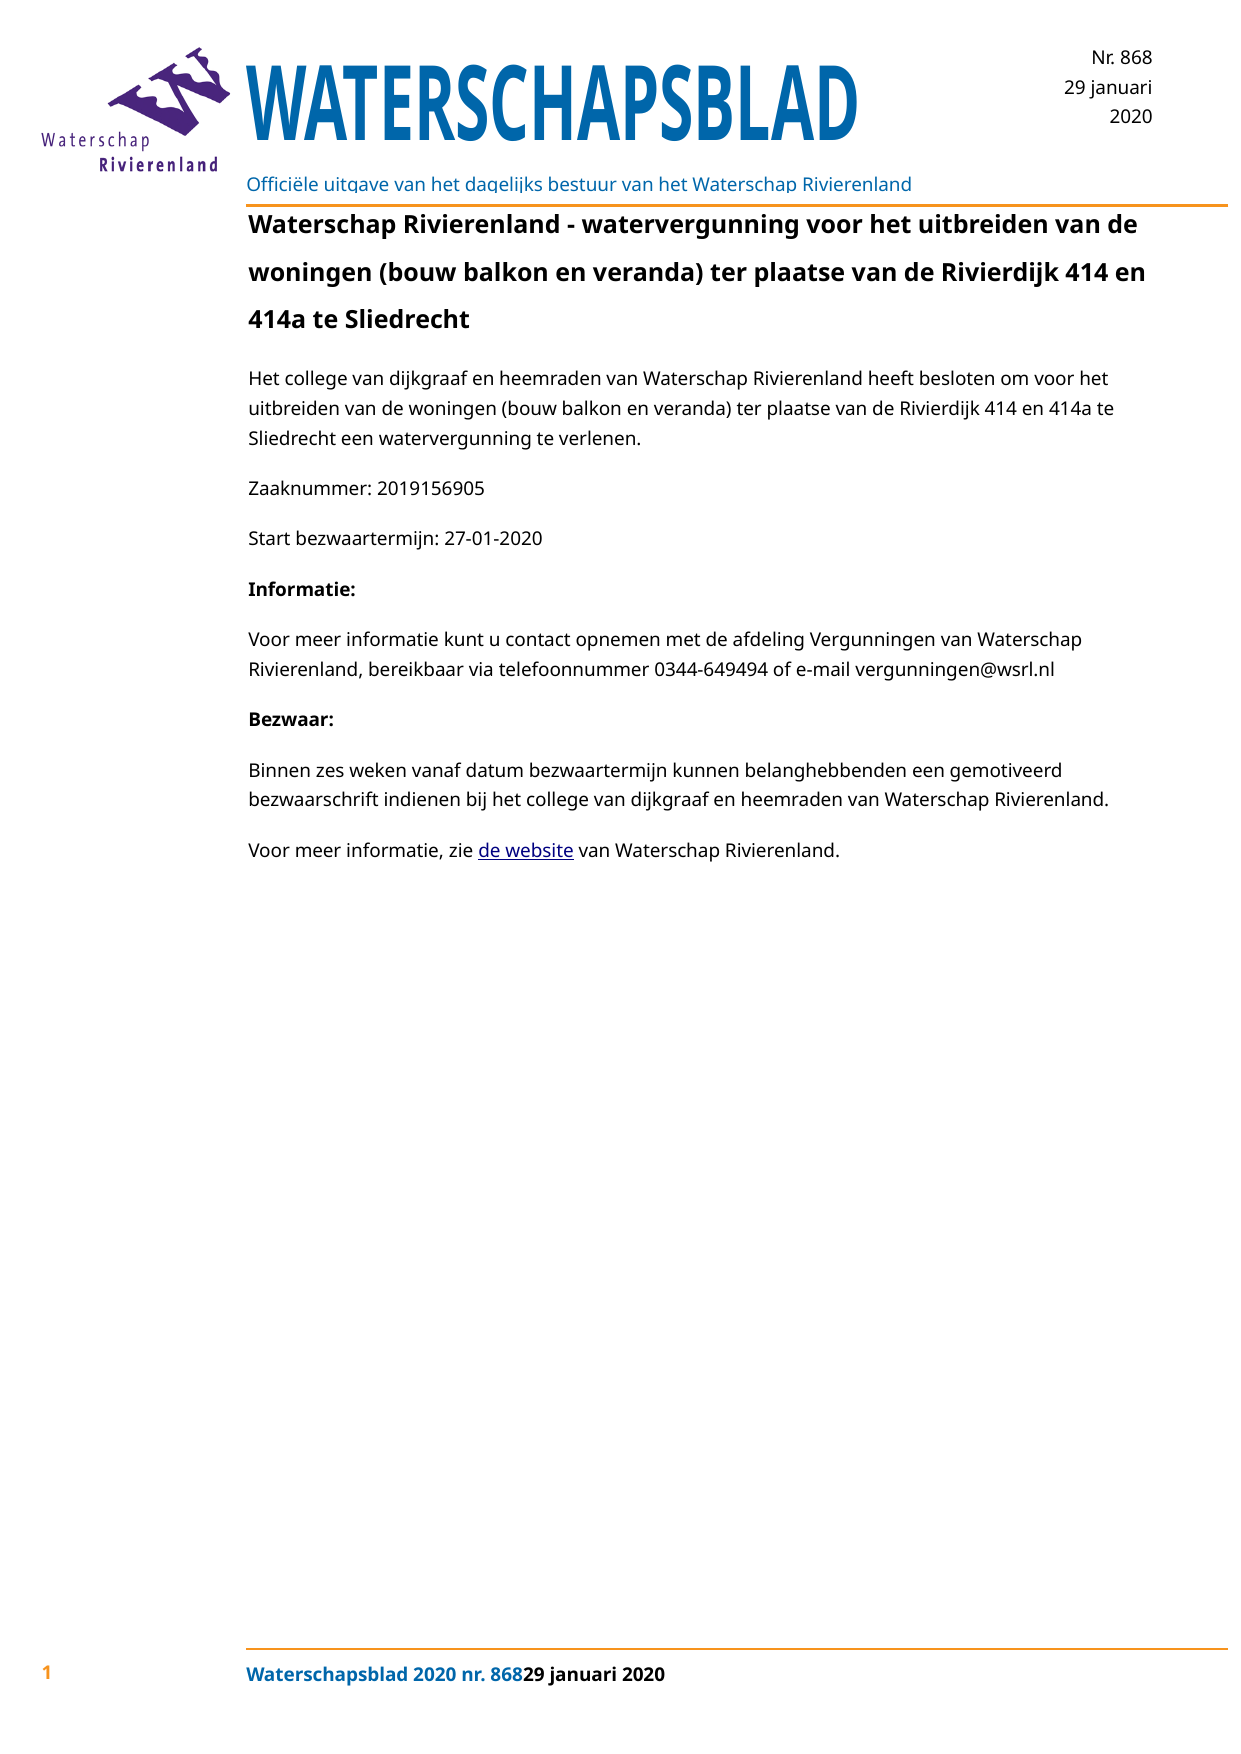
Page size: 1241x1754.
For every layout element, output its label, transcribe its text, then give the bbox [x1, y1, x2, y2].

text Voor meer informatie, zie de website van Waterschap Rivierenland. [248, 837, 1152, 862]
text Waterschap Rivierenland - watervergunning voor het uitbreiden van de woningen (bouw balkon en veranda) ter plaatse van de Rivierdijk 414 en 414a te Sliedrecht [248, 207, 1152, 336]
text Het college van dijkgraaf en heemraden van Waterschap Rivierenland heeft besloten om voor het uitbreiden van de woningen (bouw balkon en veranda) ter plaatse van de Rivierdijk 414 en 414a te Sliedrecht een watervergunning te verlenen. [248, 366, 1152, 450]
text Binnen zes weken vanaf datum bezwaartermijn kunnen belanghebbenden een gemotiveerd bezwaarschrift indienen bij het college van dijkgraaf en heemraden van Waterschap Rivierenland. [248, 757, 1152, 812]
picture [41, 47, 231, 172]
text Voor meer informatie kunt u contact opnemen met de afdeling Vergunningen van Waterschap Rivierenland, bereikbaar via telefoonnummer 0344-649494 of e-mail vergunningen@wsrl.nl [248, 626, 1152, 682]
text Zaaknummer: 2019156905 [248, 475, 1152, 501]
text Informatie: [248, 576, 1152, 602]
text Bezwaar: [248, 706, 1152, 732]
text Start bezwaartermijn: 27-01-2020 [248, 526, 1152, 551]
